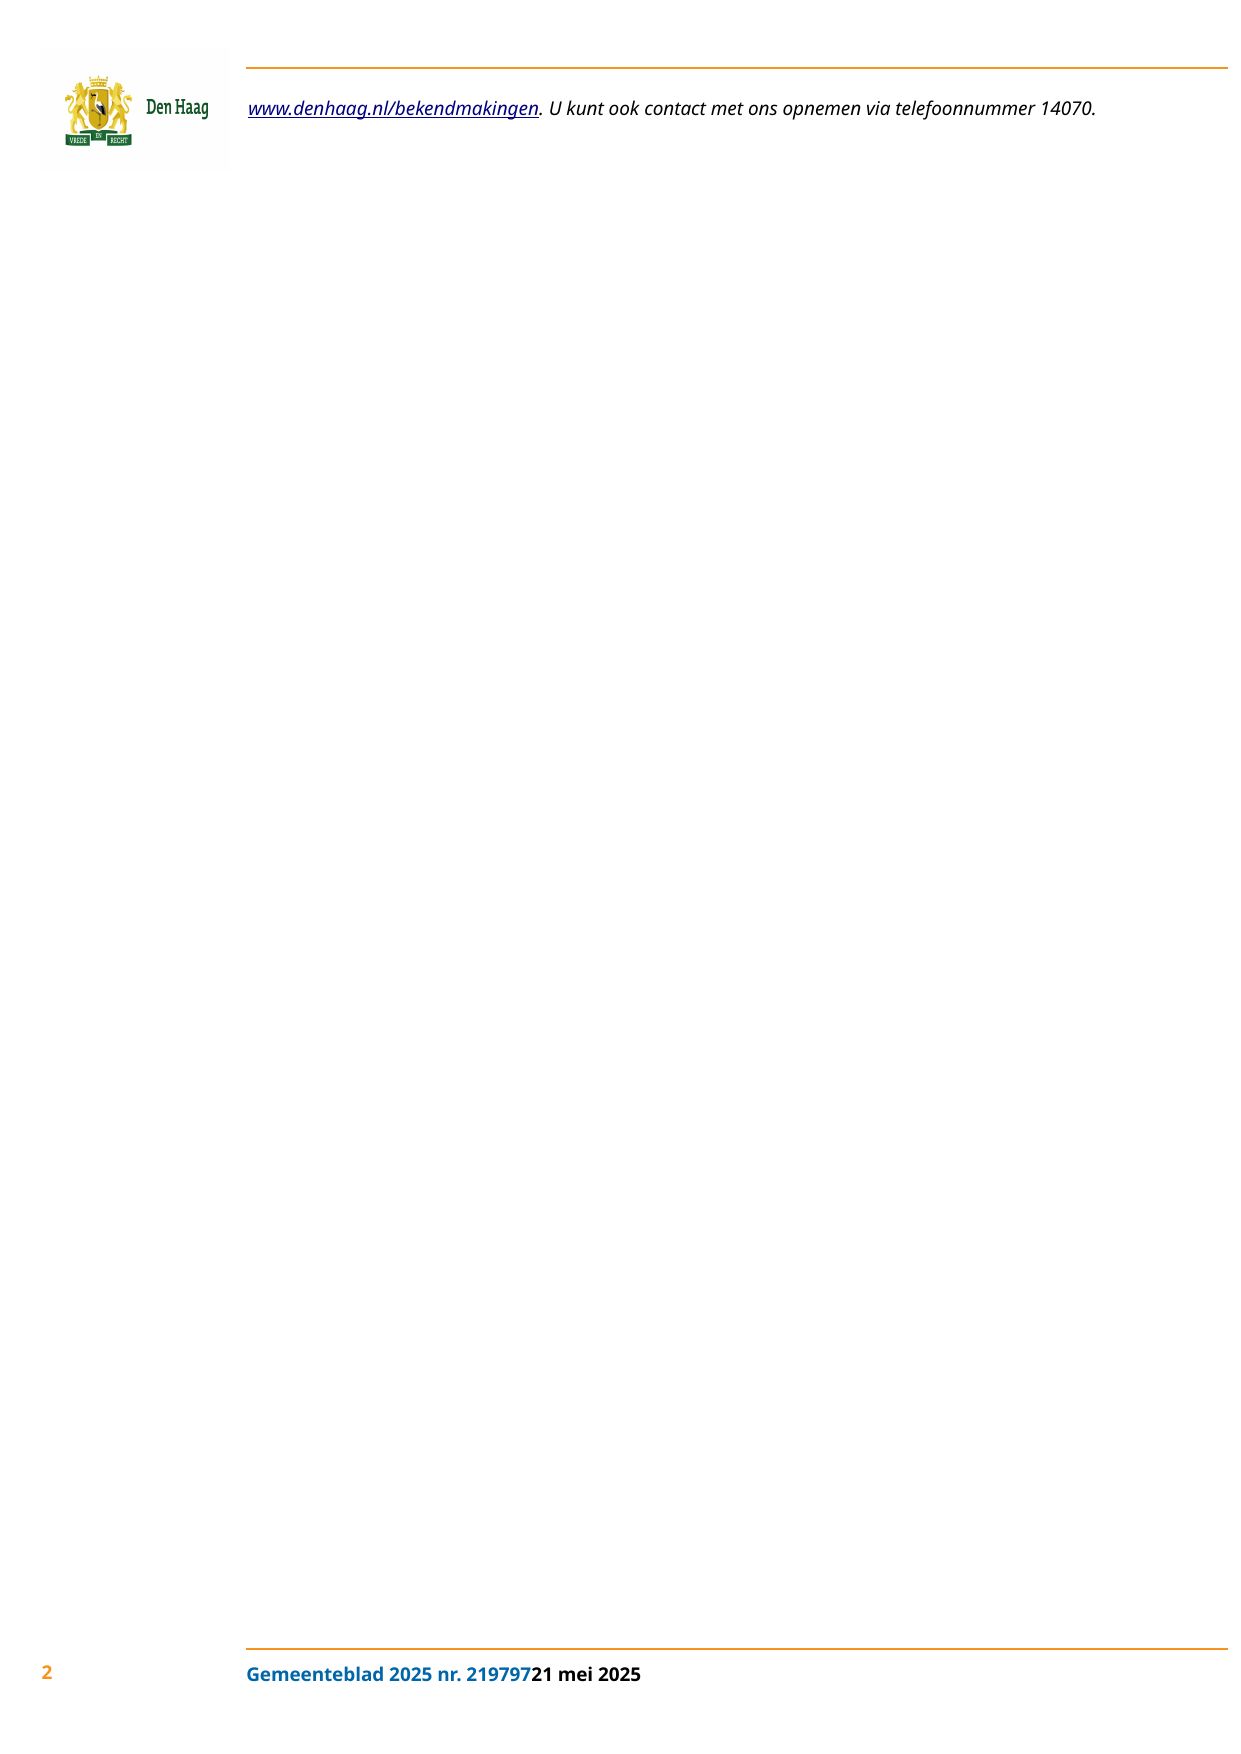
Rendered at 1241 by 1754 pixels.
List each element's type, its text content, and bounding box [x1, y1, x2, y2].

picture [41, 47, 231, 172]
text www.denhaag.nl/bekendmakingen. U kunt ook contact met ons opnemen via telefoonnummer 14070. [248, 95, 1152, 121]
